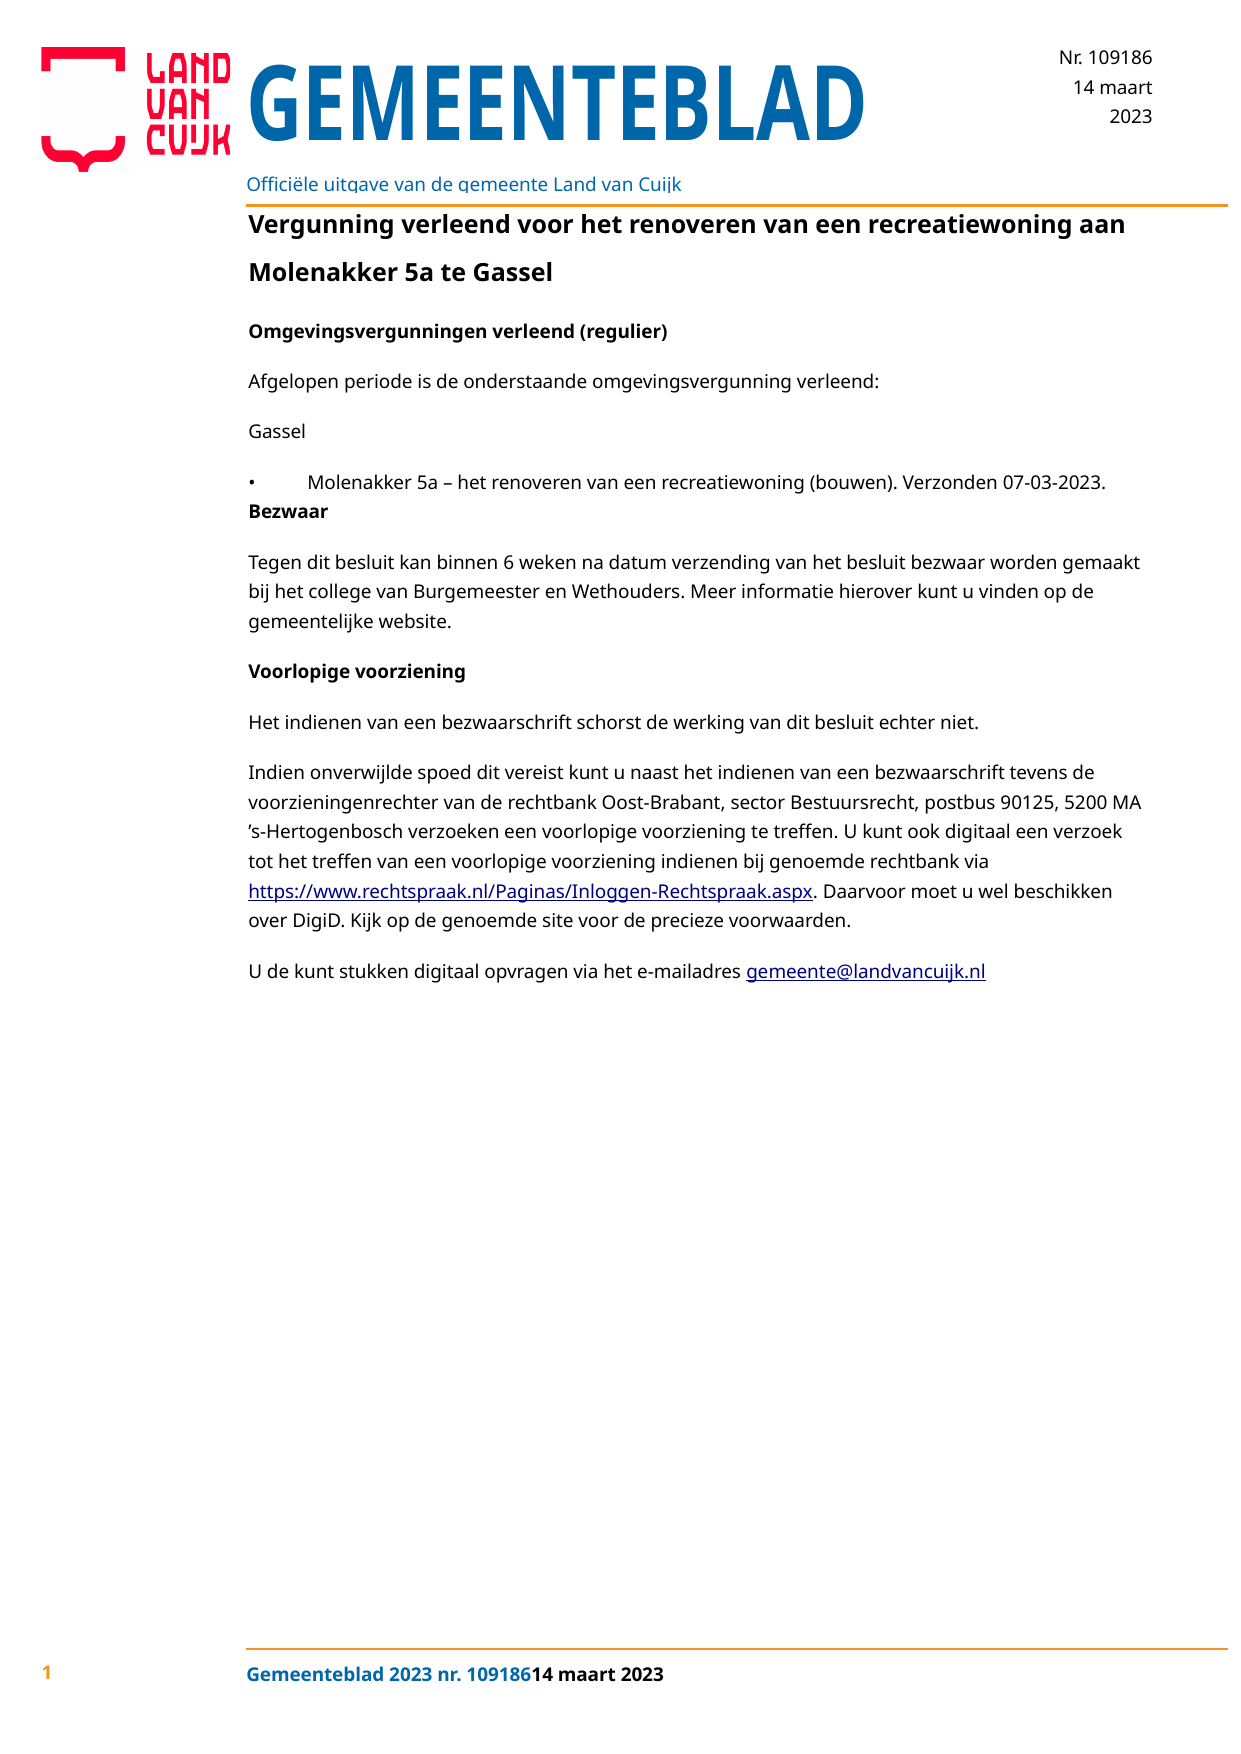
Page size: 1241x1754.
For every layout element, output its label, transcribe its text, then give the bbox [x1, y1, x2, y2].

picture [41, 47, 231, 172]
text U de kunt stukken digitaal opvragen via het e-mailadres gemeente@landvancuijk.nl [248, 958, 1152, 984]
text Voorlopige voorziening [248, 659, 1152, 684]
text Afgelopen periode is de onderstaande omgevingsvergunning verleend: [248, 368, 1152, 394]
list Molenakker 5a – het renoveren van een recreatiewoning (bouwen). Verzonden 07-03-2023. [248, 469, 1152, 495]
text Bezwaar [248, 499, 1152, 524]
text Omgevingsvergunningen verleend (regulier) [248, 318, 1152, 344]
text Indien onverwijlde spoed dit vereist kunt u naast het indienen van een bezwaarschrift tevens de voorzieningenrechter van de rechtbank Oost-Brabant, sector Bestuursrecht, postbus 90125, 5200 MA ’s-Hertogenbosch verzoeken een voorlopige voorziening te treffen. U kunt ook digitaal een verzoek tot het treffen van een voorlopige voorziening indienen bij genoemde rechtbank via https://www.rechtspraak.nl/Paginas/Inloggen-Rechtspraak.aspx. Daarvoor moet u wel beschikken over DigiD. Kijk op de genoemde site voor de precieze voorwaarden. [248, 759, 1152, 933]
text Vergunning verleend voor het renoveren van een recreatiewoning aan Molenakker 5a te Gassel [248, 207, 1152, 288]
text Gassel [248, 419, 1152, 444]
text Tegen dit besluit kan binnen 6 weken na datum verzending van het besluit bezwaar worden gemaakt bij het college van Burgemeester en Wethouders. Meer informatie hierover kunt u vinden op de gemeentelijke website. [248, 549, 1152, 634]
text Het indienen van een bezwaarschrift schorst de werking van dit besluit echter niet. [248, 709, 1152, 735]
